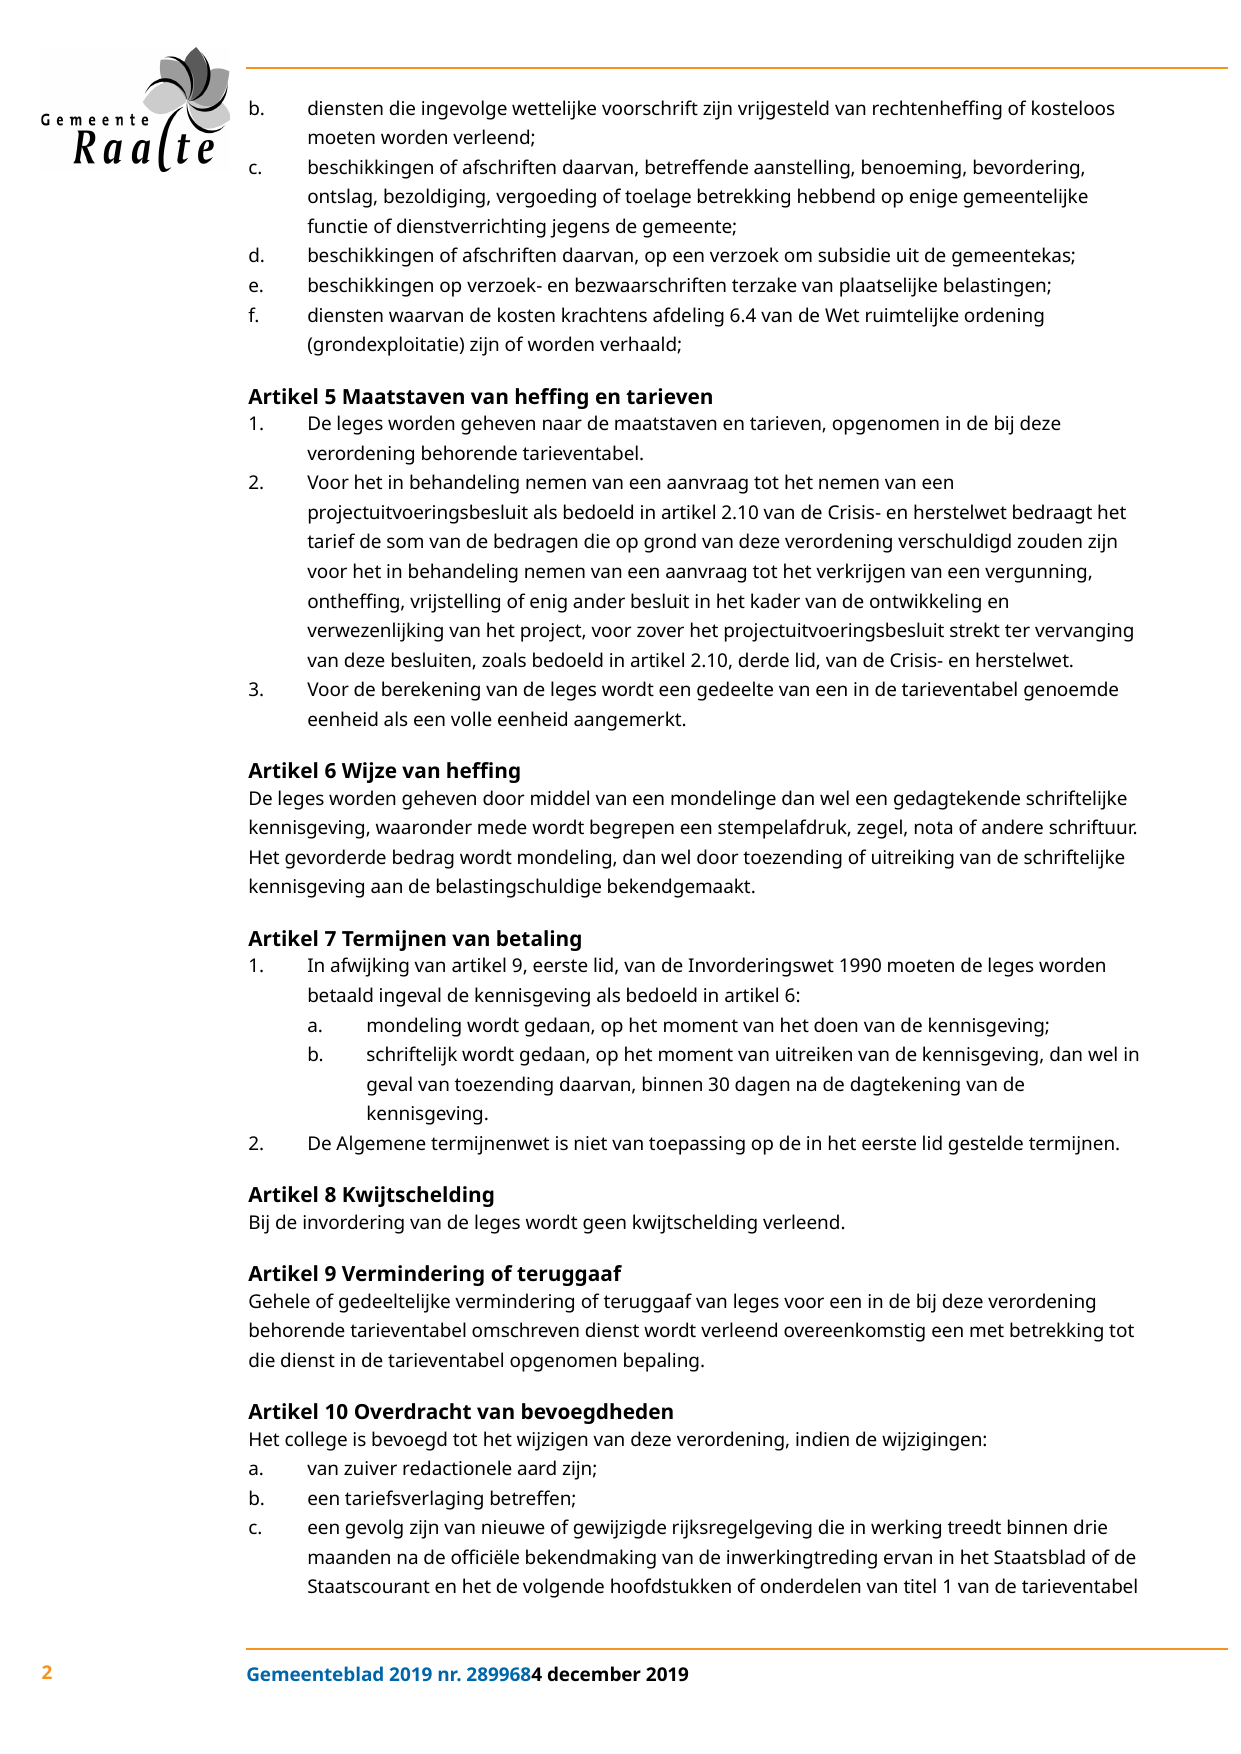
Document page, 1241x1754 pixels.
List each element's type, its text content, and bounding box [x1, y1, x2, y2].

picture [41, 47, 231, 172]
text Artikel 6 Wijze van heffing [248, 757, 1152, 785]
list diensten die ingevolge wettelijke voorschrift zijn vrijgesteld van rechtenheffing of kosteloos moeten worden verleend; [248, 95, 1152, 150]
text De leges worden geheven door middel van een mondelinge dan wel een gedagtekende schriftelijke kennisgeving, waaronder mede wordt begrepen een stempelafdruk, zegel, nota of andere schriftuur. [248, 785, 1152, 840]
text Bij de invordering van de leges wordt geen kwijtschelding verleend. [248, 1209, 1152, 1235]
text Artikel 5 Maatstaven van heffing en tarieven [248, 382, 1152, 410]
list een tariefsverlaging betreffen; [248, 1485, 1152, 1511]
list schriftelijk wordt gedaan, op het moment van uitreiken van de kennisgeving, dan wel in geval van toezending daarvan, binnen 30 dagen na de dagtekening van de kennisgeving. [307, 1041, 1152, 1126]
list De Algemene termijnenwet is niet van toepassing op de in het eerste lid gestelde termijnen. [248, 1130, 1152, 1156]
list beschikkingen of afschriften daarvan, betreffende aanstelling, benoeming, bevordering, ontslag, bezoldiging, vergoeding of toelage betrekking hebbend op enige gemeentelijke functie of dienstverrichting jegens de gemeente; [248, 154, 1152, 239]
text Gehele of gedeeltelijke vermindering of teruggaaf van leges voor een in de bij deze verordening behorende tarieventabel omschreven dienst wordt verleend overeenkomstig een met betrekking tot die dienst in de tarieventabel opgenomen bepaling. [248, 1288, 1152, 1373]
list De leges worden geheven naar de maatstaven en tarieven, opgenomen in de bij deze verordening behorende tarieventabel. [248, 410, 1152, 466]
list van zuiver redactionele aard zijn; [248, 1455, 1152, 1481]
text Het college is bevoegd tot het wijzigen van deze verordening, indien de wijzigingen: [248, 1426, 1152, 1452]
text Artikel 10 Overdracht van bevoegdheden [248, 1397, 1152, 1426]
list mondeling wordt gedaan, op het moment van het doen van de kennisgeving; [307, 1012, 1152, 1037]
list Voor de berekening van de leges wordt een gedeelte van een in de tarieventabel genoemde eenheid als een volle eenheid aangemerkt. [248, 677, 1152, 732]
list Voor het in behandeling nemen van een aanvraag tot het nemen van een projectuitvoeringsbesluit als bedoeld in artikel 2.10 van de Crisis- en herstelwet bedraagt het tarief de som van de bedragen die op grond van deze verordening verschuldigd zouden zijn voor het in behandeling nemen van een aanvraag tot het verkrijgen van een vergunning, ontheffing, vrijstelling of enig ander besluit in het kader van de ontwikkeling en verwezenlijking van het project, voor zover het projectuitvoeringsbesluit strekt ter vervanging van deze besluiten, zoals bedoeld in artikel 2.10, derde lid, van de Crisis- en herstelwet. [248, 469, 1152, 673]
text Artikel 7 Termijnen van betaling [248, 924, 1152, 953]
list In afwijking van artikel 9, eerste lid, van de Invorderingswet 1990 moeten de leges worden betaald ingeval de kennisgeving als bedoeld in artikel 6: [248, 953, 1152, 1008]
text Artikel 9 Vermindering of teruggaaf [248, 1259, 1152, 1288]
list diensten waarvan de kosten krachtens afdeling 6.4 van de Wet ruimtelijke ordening (grondexploitatie) zijn of worden verhaald; [248, 302, 1152, 357]
list een gevolg zijn van nieuwe of gewijzigde rijksregelgeving die in werking treedt binnen drie maanden na de officiële bekendmaking van de inwerkingtreding ervan in het Staatsblad of de Staatscourant en het de volgende hoofdstukken of onderdelen van titel 1 van de tarieventabel [248, 1514, 1152, 1599]
text Artikel 8 Kwijtschelding [248, 1181, 1152, 1209]
text Het gevorderde bedrag wordt mondeling, dan wel door toezending of uitreiking van de schriftelijke kennisgeving aan de belastingschuldige bekendgemaakt. [248, 844, 1152, 899]
list beschikkingen of afschriften daarvan, op een verzoek om subsidie uit de gemeentekas; [248, 243, 1152, 268]
list beschikkingen op verzoek- en bezwaarschriften terzake van plaatselijke belastingen; [248, 272, 1152, 298]
